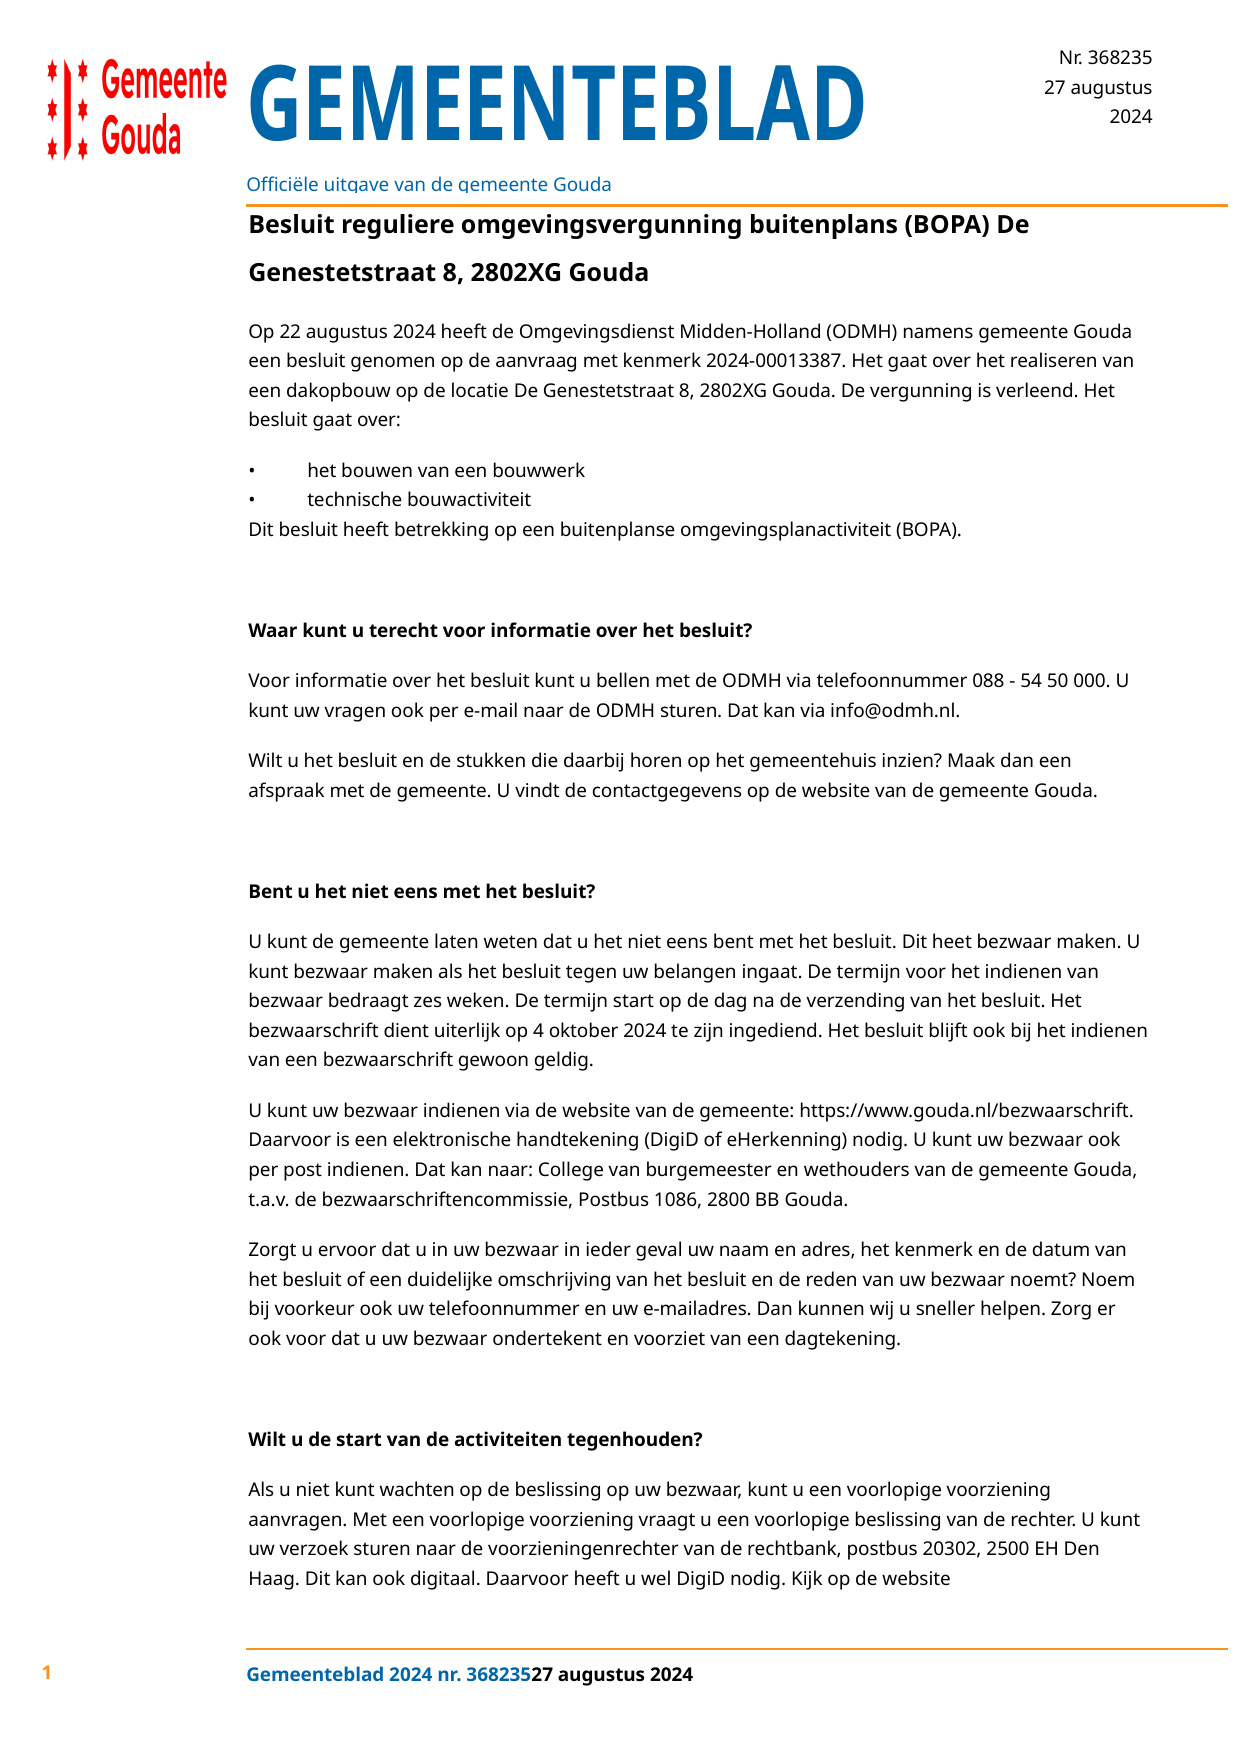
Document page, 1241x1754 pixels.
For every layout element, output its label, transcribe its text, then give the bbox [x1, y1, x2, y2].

list het bouwen van een bouwwerk [248, 457, 1152, 483]
text Als u niet kunt wachten op de beslissing op uw bezwaar, kunt u een voorlopige voorziening aanvragen. Met een voorlopige voorziening vraagt u een voorlopige beslissing van de rechter. U kunt uw verzoek sturen naar de voorzieningenrechter van de rechtbank, postbus 20302, 2500 EH Den Haag. Dit kan ook digitaal. Daarvoor heeft u wel DigiD nodig. Kijk op de website [248, 1476, 1152, 1591]
text Bent u het niet eens met het besluit? [248, 878, 1152, 904]
text Op 22 augustus 2024 heeft de Omgevingsdienst Midden-Holland (ODMH) namens gemeente Gouda een besluit genomen op de aanvraag met kenmerk 2024-00013387. Het gaat over het realiseren van een dakopbouw op de locatie De Genestetstraat 8, 2802XG Gouda. De vergunning is verleend. Het besluit gaat over: [248, 318, 1152, 432]
text Wilt u het besluit en de stukken die daarbij horen op het gemeentehuis inzien? Maak dan een afspraak met de gemeente. U vindt de contactgegevens op de website van de gemeente Gouda. [248, 747, 1152, 803]
text Voor informatie over het besluit kunt u bellen met de ODMH via telefoonnummer 088 - 54 50 000. U kunt uw vragen ook per e-mail naar de ODMH sturen. Dat kan via info@odmh.nl. [248, 667, 1152, 723]
text Dit besluit heeft betrekking op een buitenplanse omgevingsplanactiviteit (BOPA). [248, 516, 1152, 542]
text Zorgt u ervoor dat u in uw bezwaar in ieder geval uw naam en adres, het kenmerk en de datum van het besluit of een duidelijke omschrijving van het besluit en de reden van uw bezwaar noemt? Noem bij voorkeur ook uw telefoonnummer en uw e-mailadres. Dan kunnen wij u sneller helpen. Zorg er ook voor dat u uw bezwaar ondertekent en voorziet van een dagtekening. [248, 1236, 1152, 1351]
picture [41, 47, 231, 172]
text U kunt de gemeente laten weten dat u het niet eens bent met het besluit. Dit heet bezwaar maken. U kunt bezwaar maken als het besluit tegen uw belangen ingaat. De termijn voor het indienen van bezwaar bedraagt zes weken. De termijn start op de dag na de verzending van het besluit. Het bezwaarschrift dient uiterlijk op 4 oktober 2024 te zijn ingediend. Het besluit blijft ook bij het indienen van een bezwaarschrift gewoon geldig. [248, 928, 1152, 1072]
text Wilt u de start van de activiteiten tegenhouden? [248, 1426, 1152, 1452]
text Waar kunt u terecht voor informatie over het besluit? [248, 617, 1152, 643]
text U kunt uw bezwaar indienen via de website van de gemeente: https://www.gouda.nl/bezwaarschrift. Daarvoor is een elektronische handtekening (DigiD of eHerkenning) nodig. U kunt uw bezwaar ook per post indienen. Dat kan naar: College van burgemeester en wethouders van de gemeente Gouda, t.a.v. de bezwaarschriftencommissie, Postbus 1086, 2800 BB Gouda. [248, 1097, 1152, 1212]
list technische bouwactiviteit [248, 487, 1152, 512]
text Besluit reguliere omgevingsvergunning buitenplans (BOPA) De Genestetstraat 8, 2802XG Gouda [248, 207, 1152, 288]
